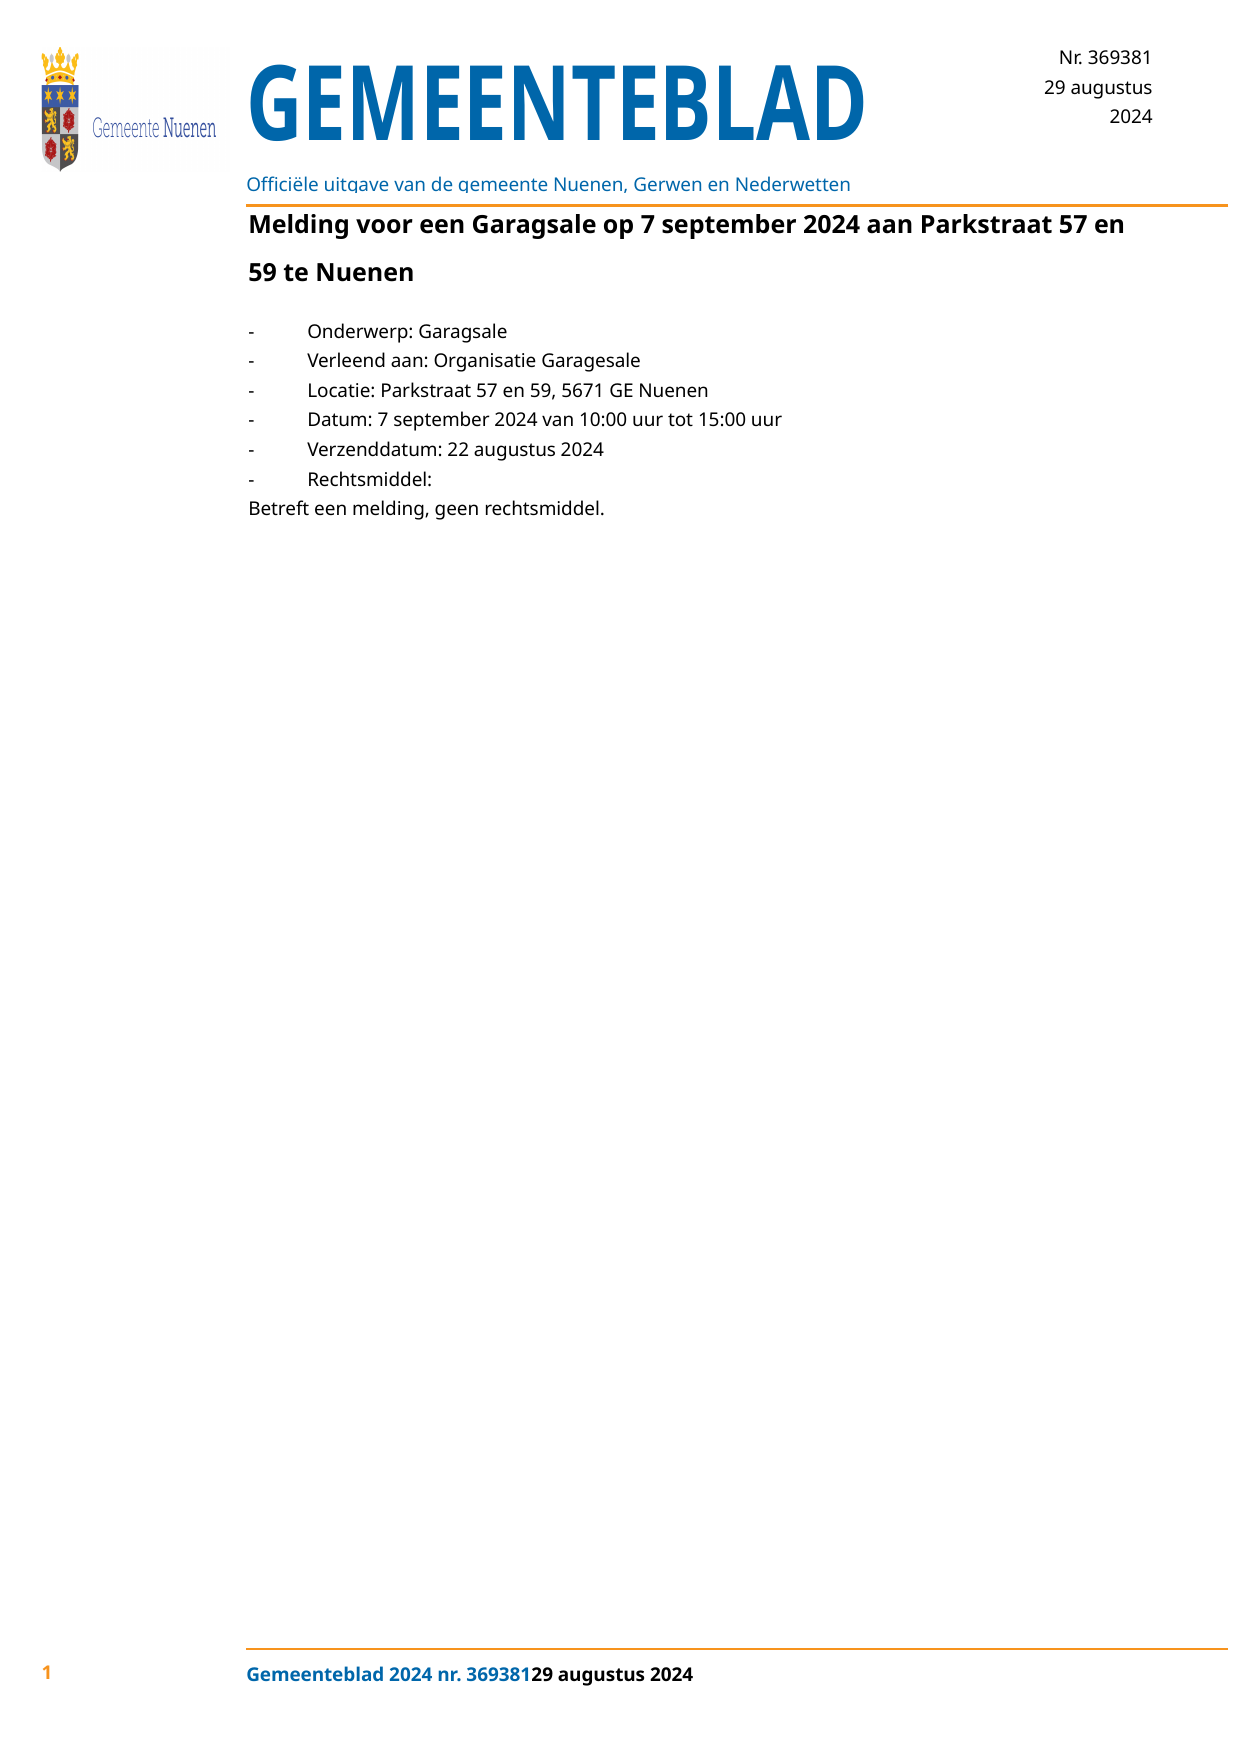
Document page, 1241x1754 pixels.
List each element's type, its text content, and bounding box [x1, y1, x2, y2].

text Melding voor een Garagsale op 7 september 2024 aan Parkstraat 57 en 59 te Nuenen [248, 207, 1152, 288]
list Verzenddatum: 22 augustus 2024 [248, 436, 1152, 462]
list Verleend aan: Organisatie Garagesale [248, 347, 1152, 373]
picture [41, 47, 231, 172]
list Rechtsmiddel: [248, 466, 1152, 492]
list Onderwerp: Garagsale [248, 318, 1152, 344]
list Locatie: Parkstraat 57 en 59, 5671 GE Nuenen [248, 377, 1152, 403]
list Datum: 7 september 2024 van 10:00 uur tot 15:00 uur [248, 407, 1152, 432]
text Betreft een melding, geen rechtsmiddel. [248, 495, 1152, 521]
